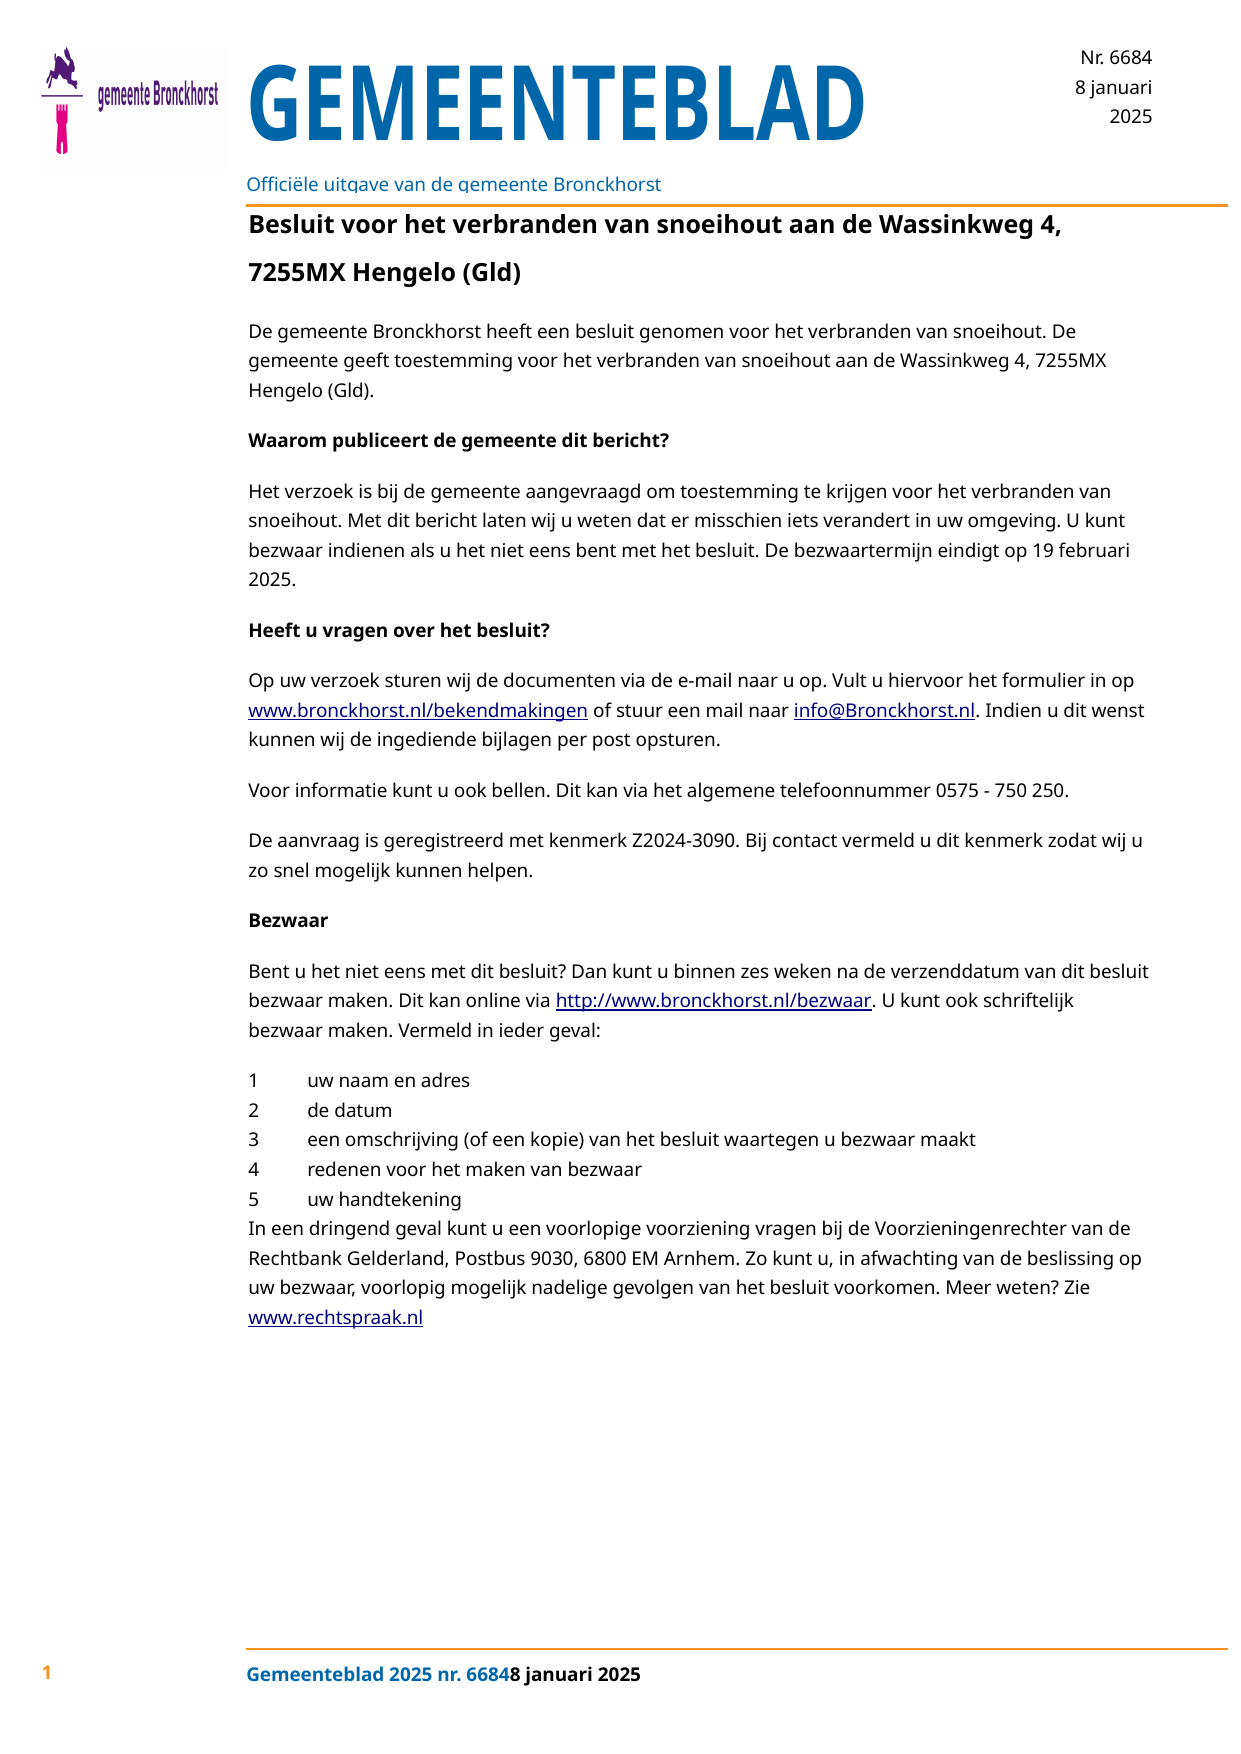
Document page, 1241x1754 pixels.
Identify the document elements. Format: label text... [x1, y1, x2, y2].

picture [41, 47, 231, 172]
list uw handtekening [248, 1186, 1152, 1212]
text Heeft u vragen over het besluit? [248, 617, 1152, 643]
text Op uw verzoek sturen wij de documenten via de e-mail naar u op. Vult u hiervoor het formulier in op www.bronckhorst.nl/bekendmakingen of stuur een mail naar info@Bronckhorst.nl. Indien u dit wenst kunnen wij de ingediende bijlagen per post opsturen. [248, 667, 1152, 752]
text In een dringend geval kunt u een voorlopige voorziening vragen bij de Voorzieningenrechter van de Rechtbank Gelderland, Postbus 9030, 6800 EM Arnhem. Zo kunt u, in afwachting van de beslissing op uw bezwaar, voorlopig mogelijk nadelige gevolgen van het besluit voorkomen. Meer weten? Zie www.rechtspraak.nl [248, 1215, 1152, 1330]
list uw naam en adres [248, 1067, 1152, 1093]
text Het verzoek is bij de gemeente aangevraagd om toestemming te krijgen voor het verbranden van snoeihout. Met dit bericht laten wij u weten dat er misschien iets verandert in uw omgeving. U kunt bezwaar indienen als u het niet eens bent met het besluit. De bezwaartermijn eindigt op 19 februari 2025. [248, 478, 1152, 592]
text Besluit voor het verbranden van snoeihout aan de Wassinkweg 4, 7255MX Hengelo (Gld) [248, 207, 1152, 288]
text De gemeente Bronckhorst heeft een besluit genomen voor het verbranden van snoeihout. De gemeente geeft toestemming voor het verbranden van snoeihout aan de Wassinkweg 4, 7255MX Hengelo (Gld). [248, 318, 1152, 403]
list een omschrijving (of een kopie) van het besluit waartegen u bezwaar maakt [248, 1127, 1152, 1152]
list redenen voor het maken van bezwaar [248, 1156, 1152, 1182]
text De aanvraag is geregistreerd met kenmerk Z2024-3090. Bij contact vermeld u dit kenmerk zodat wij u zo snel mogelijk kunnen helpen. [248, 827, 1152, 883]
text Waarom publiceert de gemeente dit bericht? [248, 427, 1152, 453]
text Bent u het niet eens met dit besluit? Dan kunt u binnen zes weken na de verzenddatum van dit besluit bezwaar maken. Dit kan online via http://www.bronckhorst.nl/bezwaar. U kunt ook schriftelijk bezwaar maken. Vermeld in ieder geval: [248, 958, 1152, 1043]
text Bezwaar [248, 907, 1152, 933]
text Voor informatie kunt u ook bellen. Dit kan via het algemene telefoonnummer 0575 - 750 250. [248, 777, 1152, 803]
list de datum [248, 1097, 1152, 1123]
